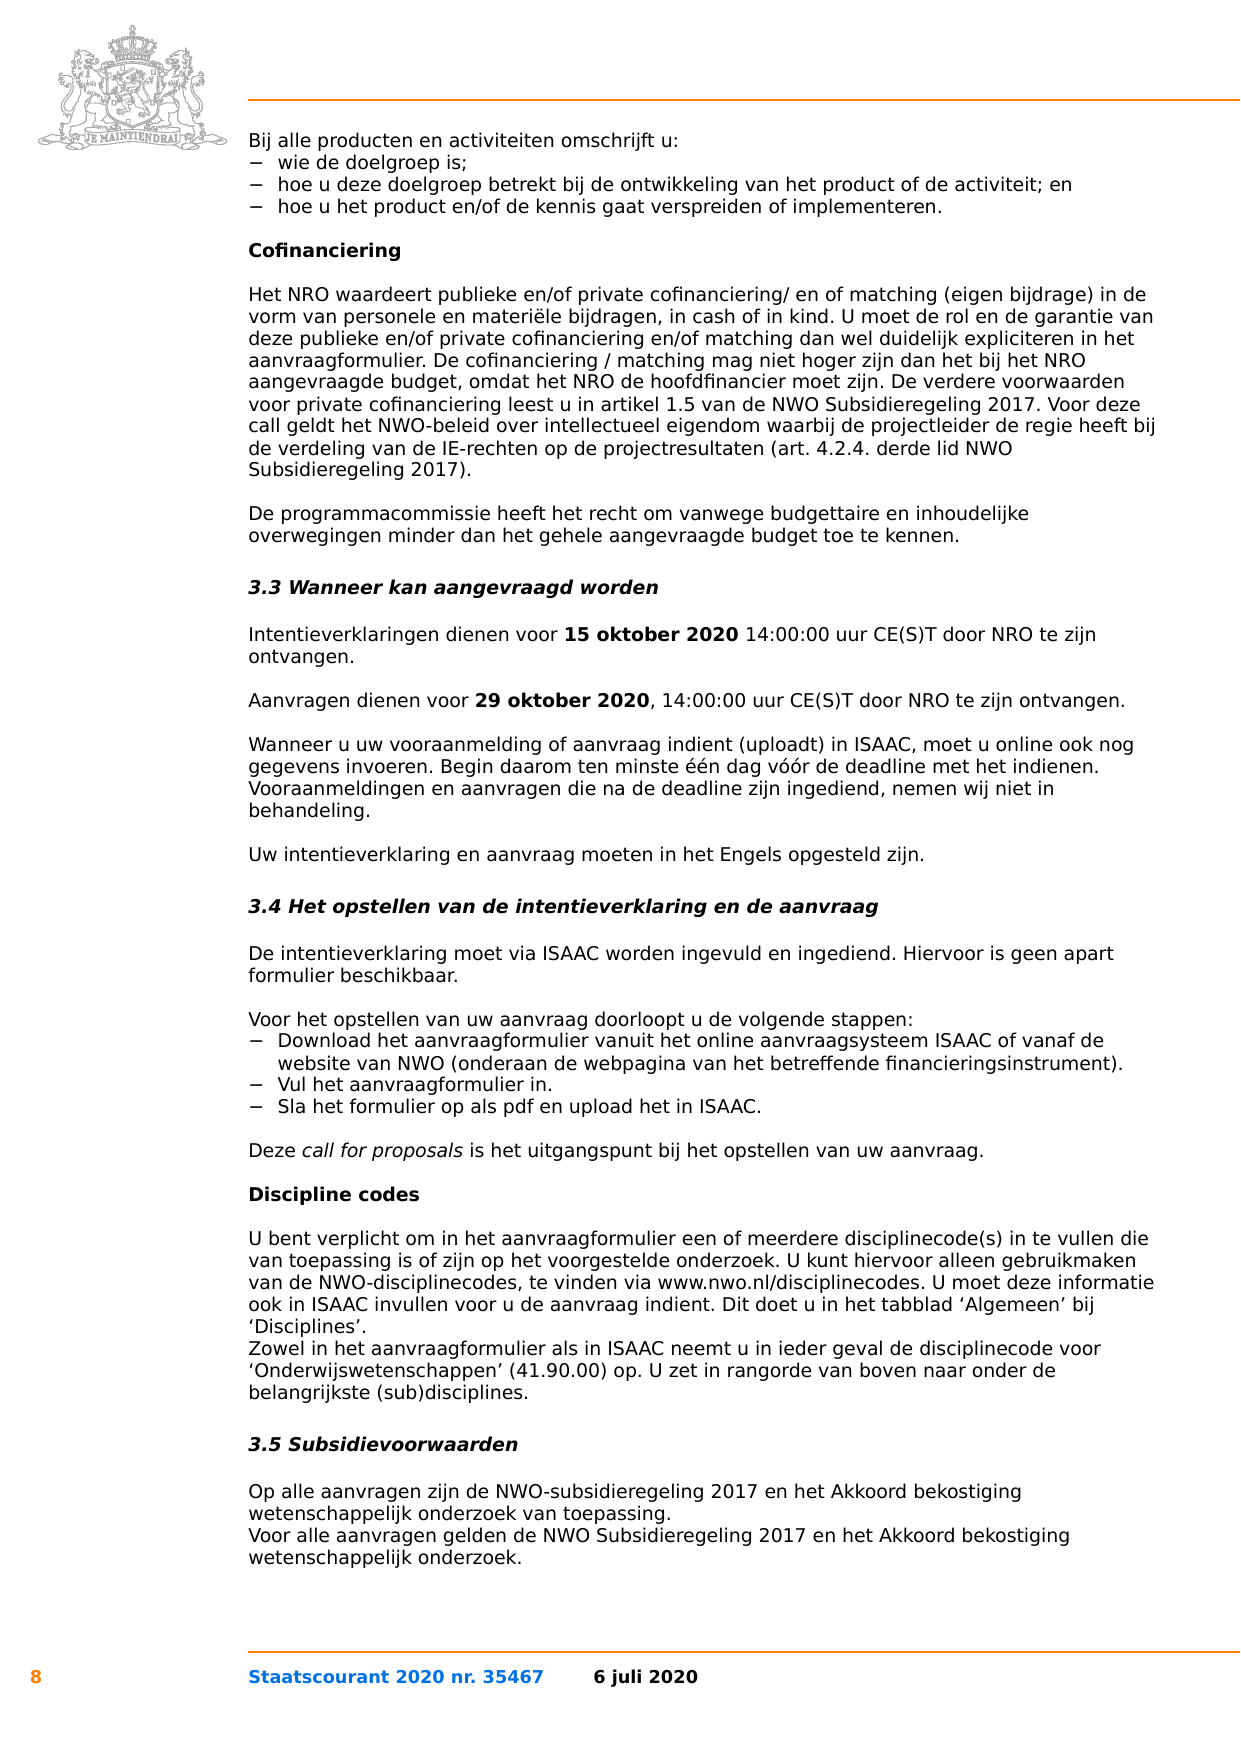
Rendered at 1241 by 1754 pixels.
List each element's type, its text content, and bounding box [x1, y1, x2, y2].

text Wanneer u uw vooraanmelding of aanvraag indient (uploadt) in ISAAC, moet u online ook nog gegevens invoeren. Begin daarom ten minste één dag vóór de deadline met het indienen. Vooraanmeldingen en aanvragen die na de deadline zijn ingediend, nemen wij niet in behandeling. [248, 734, 1163, 822]
subtitle Discipline codes [248, 1184, 1163, 1206]
text − hoe u het product en/of de kennis gaat verspreiden of implementeren. [248, 196, 1163, 218]
text Zowel in het aanvraagformulier als in ISAAC neemt u in ieder geval de disciplinecode voor [248, 1338, 1163, 1360]
text − wie de doelgroep is; [248, 152, 1163, 174]
text U bent verplicht om in het aanvraagformulier een of meerdere disciplinecode(s) in te vullen die van toepassing is of zijn op het voorgestelde onderzoek. U kunt hiervoor alleen gebruikmaken van de NWO-disciplinecodes, te vinden via www.nwo.nl/disciplinecodes. U moet deze informatie ook in ISAAC invullen voor u de aanvraag indient. Dit doet u in het tabblad ‘Algemeen’ bij ‘Disciplines’. [248, 1228, 1163, 1338]
text Intentieverklaringen dienen voor 15 oktober 2020 14:00:00 uur CE(S)T door NRO te zijn ontvangen. [248, 624, 1163, 668]
text Voor het opstellen van uw aanvraag doorloopt u de volgende stappen: [248, 1008, 1163, 1030]
subtitle 3.5 Subsidievoorwaarden [248, 1434, 1163, 1456]
subtitle 3.3 Wanneer kan aangevraagd worden [248, 577, 1163, 599]
text Deze call for proposals is het uitgangspunt bij het opstellen van uw aanvraag. [248, 1140, 1163, 1162]
text Aanvragen dienen voor 29 oktober 2020, 14:00:00 uur CE(S)T door NRO te zijn ontvangen. [248, 690, 1163, 712]
text Het NRO waardeert publieke en/of private cofinanciering/ en of matching (eigen bijdrage) in de vorm van personele en materiële bijdragen, in cash of in kind. U moet de rol en de garantie van deze publieke en/of private cofinanciering en/of matching dan wel duidelijk expliciteren in het aanvraagformulier. De cofinanciering / matching mag niet hoger zijn dan het bij het NRO aangevraagde budget, omdat het NRO de hoofdfinancier moet zijn. De verdere voorwaarden voor private cofinanciering leest u in artikel 1.5 van de NWO Subsidieregeling 2017. Voor deze call geldt het NWO-beleid over intellectueel eigendom waarbij de projectleider de regie heeft bij de verdeling van de IE-rechten op de projectresultaten (art. 4.2.4. derde lid NWO Subsidieregeling 2017). [248, 283, 1163, 481]
text Uw intentieverklaring en aanvraag moeten in het Engels opgesteld zijn. [248, 844, 1163, 866]
text De intentieverklaring moet via ISAAC worden ingevuld en ingediend. Hiervoor is geen apart formulier beschikbaar. [248, 943, 1163, 987]
picture [38, 25, 227, 150]
text Op alle aanvragen zijn de NWO-subsidieregeling 2017 en het Akkoord bekostiging wetenschappelijk onderzoek van toepassing. [248, 1481, 1163, 1525]
subtitle Cofinanciering [248, 240, 1163, 262]
text − Vul het aanvraagformulier in. [248, 1074, 1163, 1096]
text Voor alle aanvragen gelden de NWO Subsidieregeling 2017 en het Akkoord bekostiging wetenschappelijk onderzoek. [248, 1525, 1163, 1569]
text De programmacommissie heeft het recht om vanwege budgettaire en inhoudelijke overwegingen minder dan het gehele aangevraagde budget toe te kennen. [248, 503, 1163, 547]
text − hoe u deze doelgroep betrekt bij de ontwikkeling van het product of de activiteit; en [248, 174, 1163, 196]
text ‘Onderwijswetenschappen’ (41.90.00) op. U zet in rangorde van boven naar onder de belangrijkste (sub)disciplines. [248, 1360, 1163, 1404]
subtitle 3.4 Het opstellen van de intentieverklaring en de aanvraag [248, 896, 1163, 918]
text − Sla het formulier op als pdf en upload het in ISAAC. [248, 1096, 1163, 1118]
text − Download het aanvraagformulier vanuit het online aanvraagsysteem ISAAC of vanaf de website van NWO (onderaan de webpagina van het betreffende financieringsinstrument). [248, 1030, 1163, 1074]
text Bij alle producten en activiteiten omschrijft u: [248, 130, 1163, 152]
